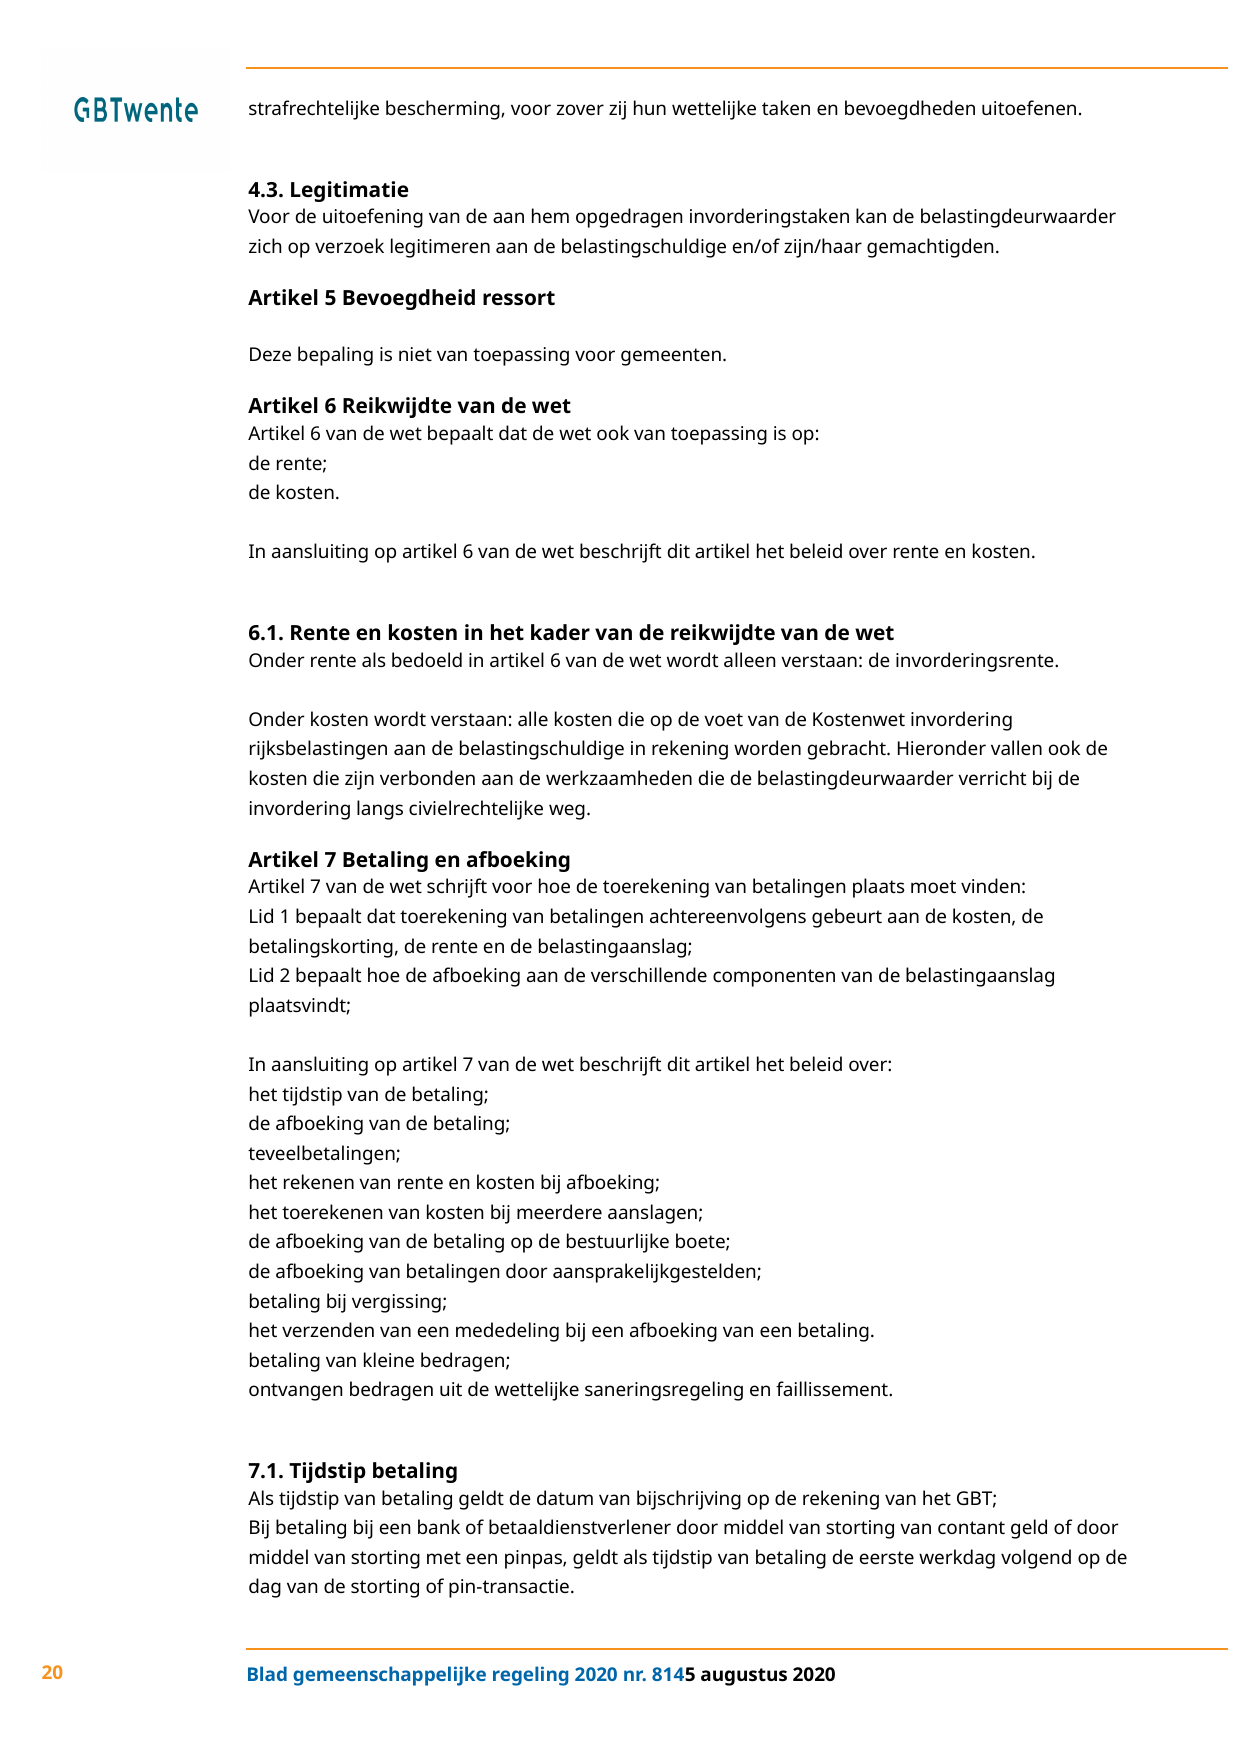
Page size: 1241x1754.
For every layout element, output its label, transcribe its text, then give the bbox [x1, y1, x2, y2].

text de afboeking van de betaling op de bestuurlijke boete; [248, 1229, 1152, 1254]
picture [41, 47, 231, 172]
text Onder kosten wordt verstaan: alle kosten die op de voet van de Kostenwet invordering rijksbelastingen aan de belastingschuldige in rekening worden gebracht. Hieronder vallen ook de kosten die zijn verbonden aan de werkzaamheden die de belastingdeurwaarder verricht bij de invordering langs civielrechtelijke weg. [248, 706, 1152, 821]
text het tijdstip van de betaling; [248, 1081, 1152, 1106]
text Artikel 5 Bevoegdheid ressort [248, 283, 1152, 312]
text Artikel 6 van de wet bepaalt dat de wet ook van toepassing is op: [248, 420, 1152, 446]
text het rekenen van rente en kosten bij afboeking; [248, 1169, 1152, 1195]
text de kosten. [248, 479, 1152, 505]
text Lid 1 bepaalt dat toerekening van betalingen achtereenvolgens gebeurt aan de kosten, de betalingskorting, de rente en de belastingaanslag; [248, 903, 1152, 958]
text Deze bepaling is niet van toepassing voor gemeenten. [248, 341, 1152, 367]
text Lid 2 bepaalt hoe de afboeking aan de verschillende componenten van de belastingaanslag plaatsvindt; [248, 962, 1152, 1018]
text ontvangen bedragen uit de wettelijke saneringsregeling en faillissement. [248, 1377, 1152, 1402]
text betaling van kleine bedragen; [248, 1347, 1152, 1373]
text 4.3. Legitimatie [248, 175, 1152, 203]
text strafrechtelijke bescherming, voor zover zij hun wettelijke taken en bevoegdheden uitoefenen. [248, 95, 1152, 121]
text Als tijdstip van betaling geldt de datum van bijschrijving op de rekening van het GBT; [248, 1485, 1152, 1511]
text Artikel 7 Betaling en afboeking [248, 845, 1152, 874]
text 6.1. Rente en kosten in het kader van de reikwijdte van de wet [248, 618, 1152, 647]
text In aansluiting op artikel 7 van de wet beschrijft dit artikel het beleid over: [248, 1051, 1152, 1077]
text Artikel 6 Reikwijdte van de wet [248, 392, 1152, 420]
text In aansluiting op artikel 6 van de wet beschrijft dit artikel het beleid over rente en kosten. [248, 538, 1152, 564]
text het verzenden van een mededeling bij een afboeking van een betaling. [248, 1317, 1152, 1343]
text teveelbetalingen; [248, 1140, 1152, 1166]
text 7.1. Tijdstip betaling [248, 1457, 1152, 1485]
text de afboeking van betalingen door aansprakelijkgestelden; [248, 1258, 1152, 1284]
text de afboeking van de betaling; [248, 1110, 1152, 1136]
text betaling bij vergissing; [248, 1288, 1152, 1313]
text het toerekenen van kosten bij meerdere aanslagen; [248, 1199, 1152, 1225]
text Bij betaling bij een bank of betaaldienstverlener door middel van storting van contant geld of door middel van storting met een pinpas, geldt als tijdstip van betaling de eerste werkdag volgend op de dag van de storting of pin-transactie. [248, 1514, 1152, 1599]
text Voor de uitoefening van de aan hem opgedragen invorderingstaken kan de belastingdeurwaarder zich op verzoek legitimeren aan de belastingschuldige en/of zijn/haar gemachtigden. [248, 203, 1152, 258]
text Onder rente als bedoeld in artikel 6 van de wet wordt alleen verstaan: de invorderingsrente. [248, 647, 1152, 673]
text de rente; [248, 450, 1152, 475]
text Artikel 7 van de wet schrijft voor hoe de toerekening van betalingen plaats moet vinden: [248, 874, 1152, 899]
